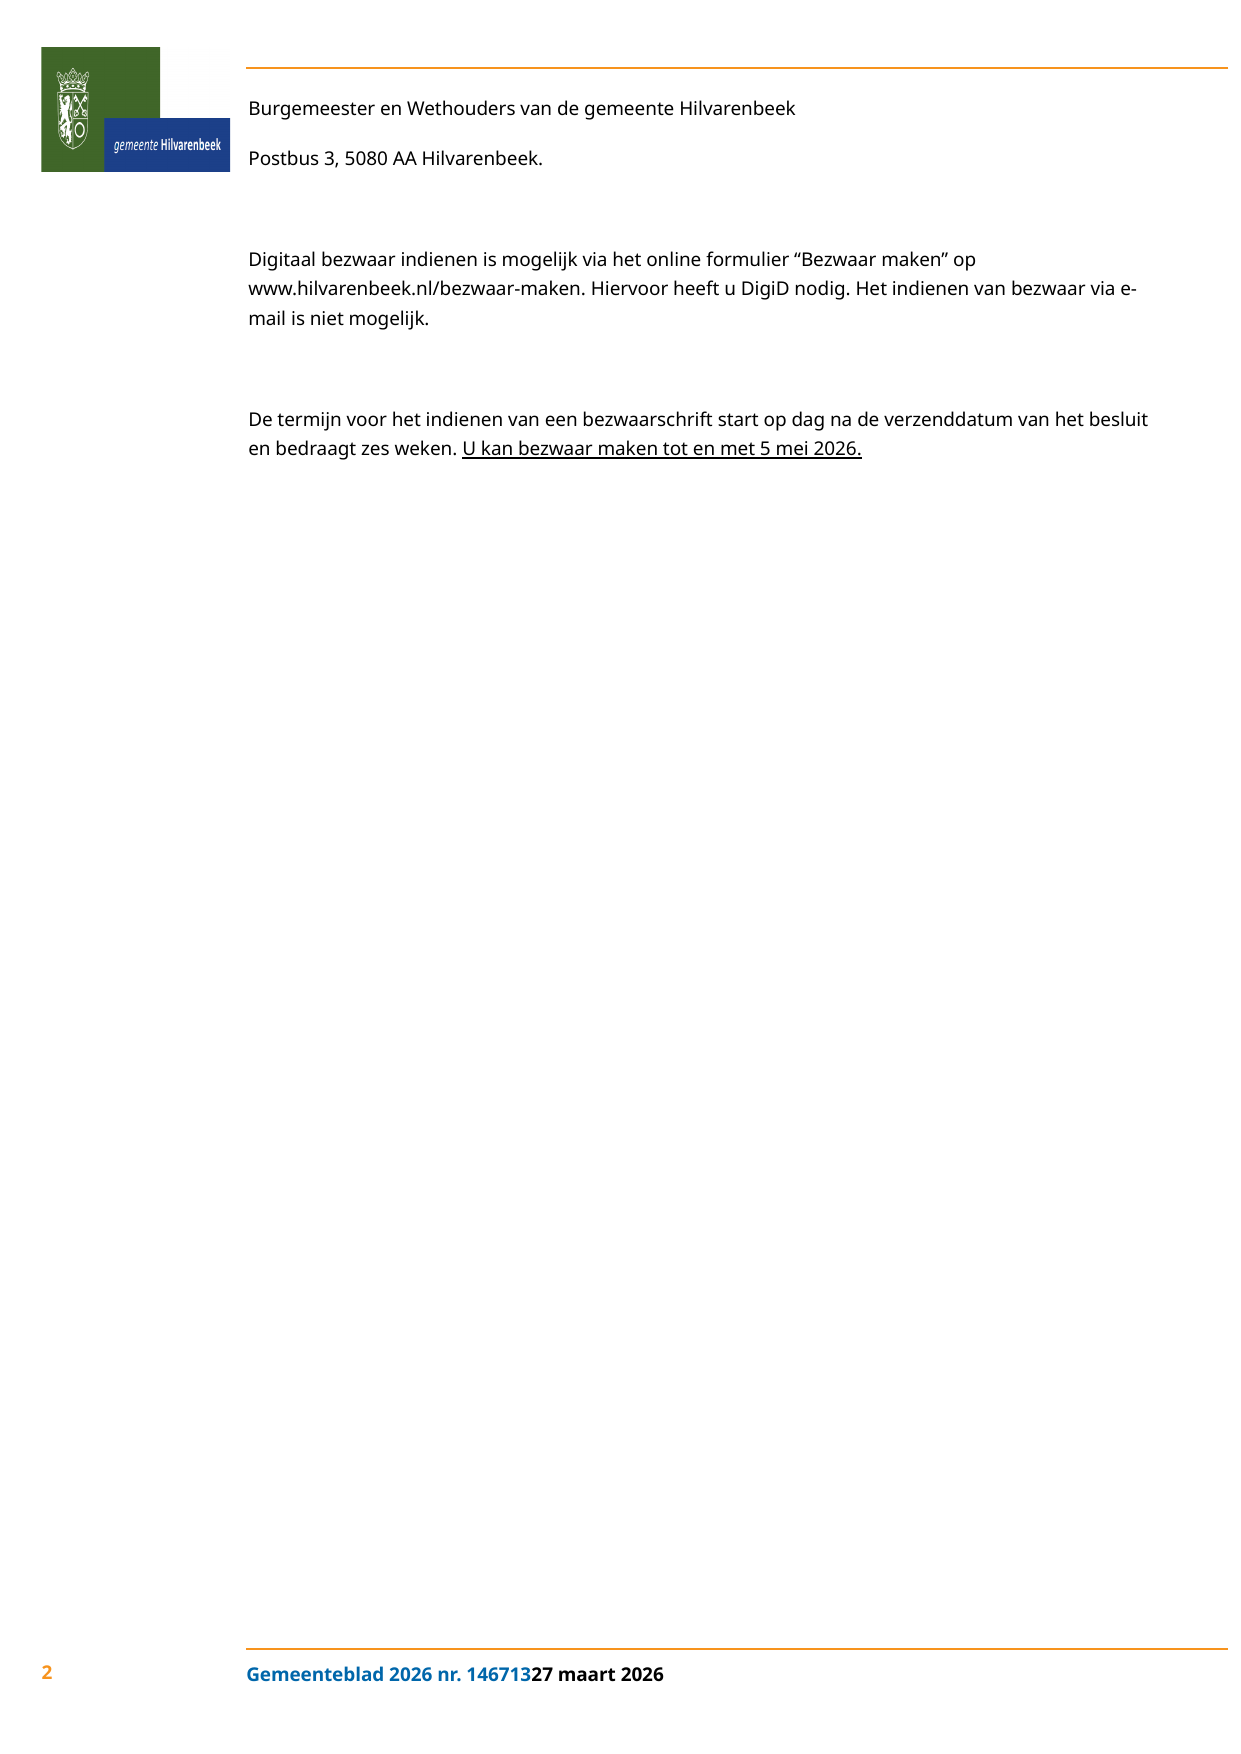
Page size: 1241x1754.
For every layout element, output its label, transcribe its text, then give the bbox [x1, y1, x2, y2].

text De termijn voor het indienen van een bezwaarschrift start op dag na de verzenddatum van het besluit en bedraagt zes weken. U kan bezwaar maken tot en met 5 mei 2026. [248, 406, 1152, 461]
text Postbus 3, 5080 AA Hilvarenbeek. [248, 145, 1152, 171]
text Burgemeester en Wethouders van de gemeente Hilvarenbeek [248, 95, 1152, 121]
text Digitaal bezwaar indienen is mogelijk via het online formulier “Bezwaar maken” op www.hilvarenbeek.nl/bezwaar-maken. Hiervoor heeft u DigiD nodig. Het indienen van bezwaar via e-mail is niet mogelijk. [248, 246, 1152, 331]
picture [41, 47, 231, 172]
